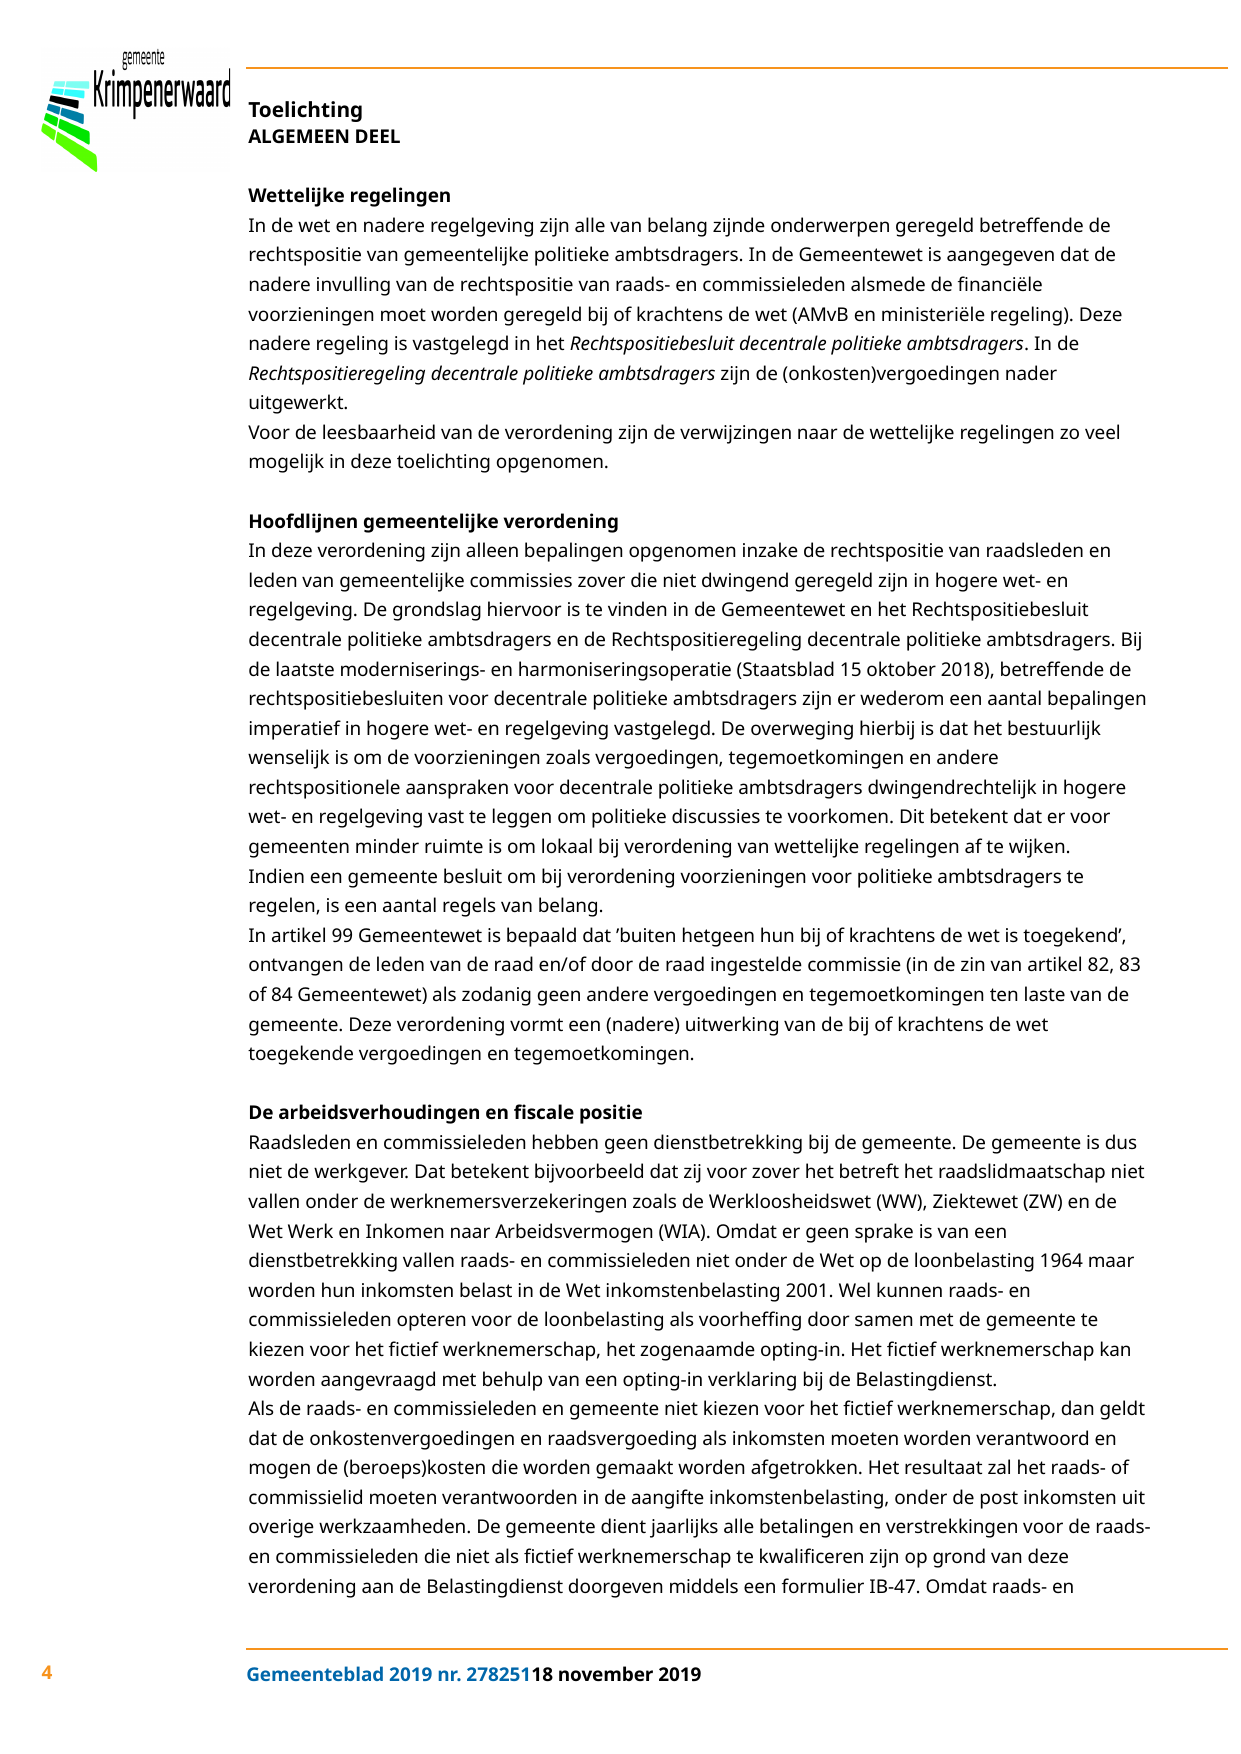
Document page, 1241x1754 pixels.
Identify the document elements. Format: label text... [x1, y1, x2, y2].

text In deze verordening zijn alleen bepalingen opgenomen inzake de rechtspositie van raadsleden en leden van gemeentelijke commissies zover die niet dwingend geregeld zijn in hogere wet- en regelgeving. De grondslag hiervoor is te vinden in de Gemeentewet en het Rechtspositiebesluit decentrale politieke ambtsdragers en de Rechtspositieregeling decentrale politieke ambtsdragers. Bij de laatste moderniserings- en harmoniseringsoperatie (Staatsblad 15 oktober 2018), betreffende de rechtspositiebesluiten voor decentrale politieke ambtsdragers zijn er wederom een aantal bepalingen imperatief in hogere wet- en regelgeving vastgelegd. De overweging hierbij is dat het bestuurlijk wenselijk is om de voorzieningen zoals vergoedingen, tegemoetkomingen en andere rechtspositionele aanspraken voor decentrale politieke ambtsdragers dwingendrechtelijk in hogere wet- en regelgeving vast te leggen om politieke discussies te voorkomen. Dit betekent dat er voor gemeenten minder ruimte is om lokaal bij verordening van wettelijke regelingen af te wijken. [248, 537, 1152, 859]
text Indien een gemeente besluit om bij verordening voorzieningen voor politieke ambtsdragers te regelen, is een aantal regels van belang. [248, 863, 1152, 918]
text Wettelijke regelingen [248, 182, 1152, 208]
text De arbeidsverhoudingen en fiscale positie [248, 1099, 1152, 1125]
text Raadsleden en commissieleden hebben geen dienstbetrekking bij de gemeente. De gemeente is dus niet de werkgever. Dat betekent bijvoorbeeld dat zij voor zover het betreft het raadslidmaatschap niet vallen onder de werknemersverzekeringen zoals de Werkloosheidswet (WW), Ziektewet (ZW) en de Wet Werk en Inkomen naar Arbeidsvermogen (WIA). Omdat er geen sprake is van een dienstbetrekking vallen raads- en commissieleden niet onder de Wet op de loonbelasting 1964 maar worden hun inkomsten belast in de Wet inkomstenbelasting 2001. Wel kunnen raads- en commissieleden opteren voor de loonbelasting als voorheffing door samen met de gemeente te kiezen voor het fictief werknemerschap, het zogenaamde opting-in. Het fictief werknemerschap kan worden aangevraagd met behulp van een opting-in verklaring bij de Belastingdienst. [248, 1129, 1152, 1392]
text ALGEMEEN DEEL [248, 123, 1152, 149]
text In de wet en nadere regelgeving zijn alle van belang zijnde onderwerpen geregeld betreffende de rechtspositie van gemeentelijke politieke ambtsdragers. In de Gemeentewet is aangegeven dat de nadere invulling van de rechtspositie van raads- en commissieleden alsmede de financiële voorzieningen moet worden geregeld bij of krachtens de wet (AMvB en ministeriële regeling). Deze nadere regeling is vastgelegd in het Rechtspositiebesluit decentrale politieke ambtsdragers. In de Rechtspositieregeling decentrale politieke ambtsdragers zijn de (onkosten)vergoedingen nader uitgewerkt. [248, 212, 1152, 415]
text Hoofdlijnen gemeentelijke verordening [248, 508, 1152, 534]
text Toelichting [248, 95, 1152, 123]
text Voor de leesbaarheid van de verordening zijn de verwijzingen naar de wettelijke regelingen zo veel mogelijk in deze toelichting opgenomen. [248, 419, 1152, 474]
text In artikel 99 Gemeentewet is bepaald dat ’buiten hetgeen hun bij of krachtens de wet is toegekend’, ontvangen de leden van de raad en/of door de raad ingestelde commissie (in de zin van artikel 82, 83 of 84 Gemeentewet) als zodanig geen andere vergoedingen en tegemoetkomingen ten laste van de gemeente. Deze verordening vormt een (nadere) uitwerking van de bij of krachtens de wet toegekende vergoedingen en tegemoetkomingen. [248, 922, 1152, 1066]
text Als de raads- en commissieleden en gemeente niet kiezen voor het fictief werknemerschap, dan geldt dat de onkostenvergoedingen en raadsvergoeding als inkomsten moeten worden verantwoord en mogen de (beroeps)kosten die worden gemaakt worden afgetrokken. Het resultaat zal het raads- of commissielid moeten verantwoorden in de aangifte inkomstenbelasting, onder de post inkomsten uit overige werkzaamheden. De gemeente dient jaarlijks alle betalingen en verstrekkingen voor de raads- en commissieleden die niet als fictief werknemerschap te kwalificeren zijn op grond van deze verordening aan de Belastingdienst doorgeven middels een formulier IB-47. Omdat raads- en [248, 1395, 1152, 1599]
picture [41, 47, 231, 172]
